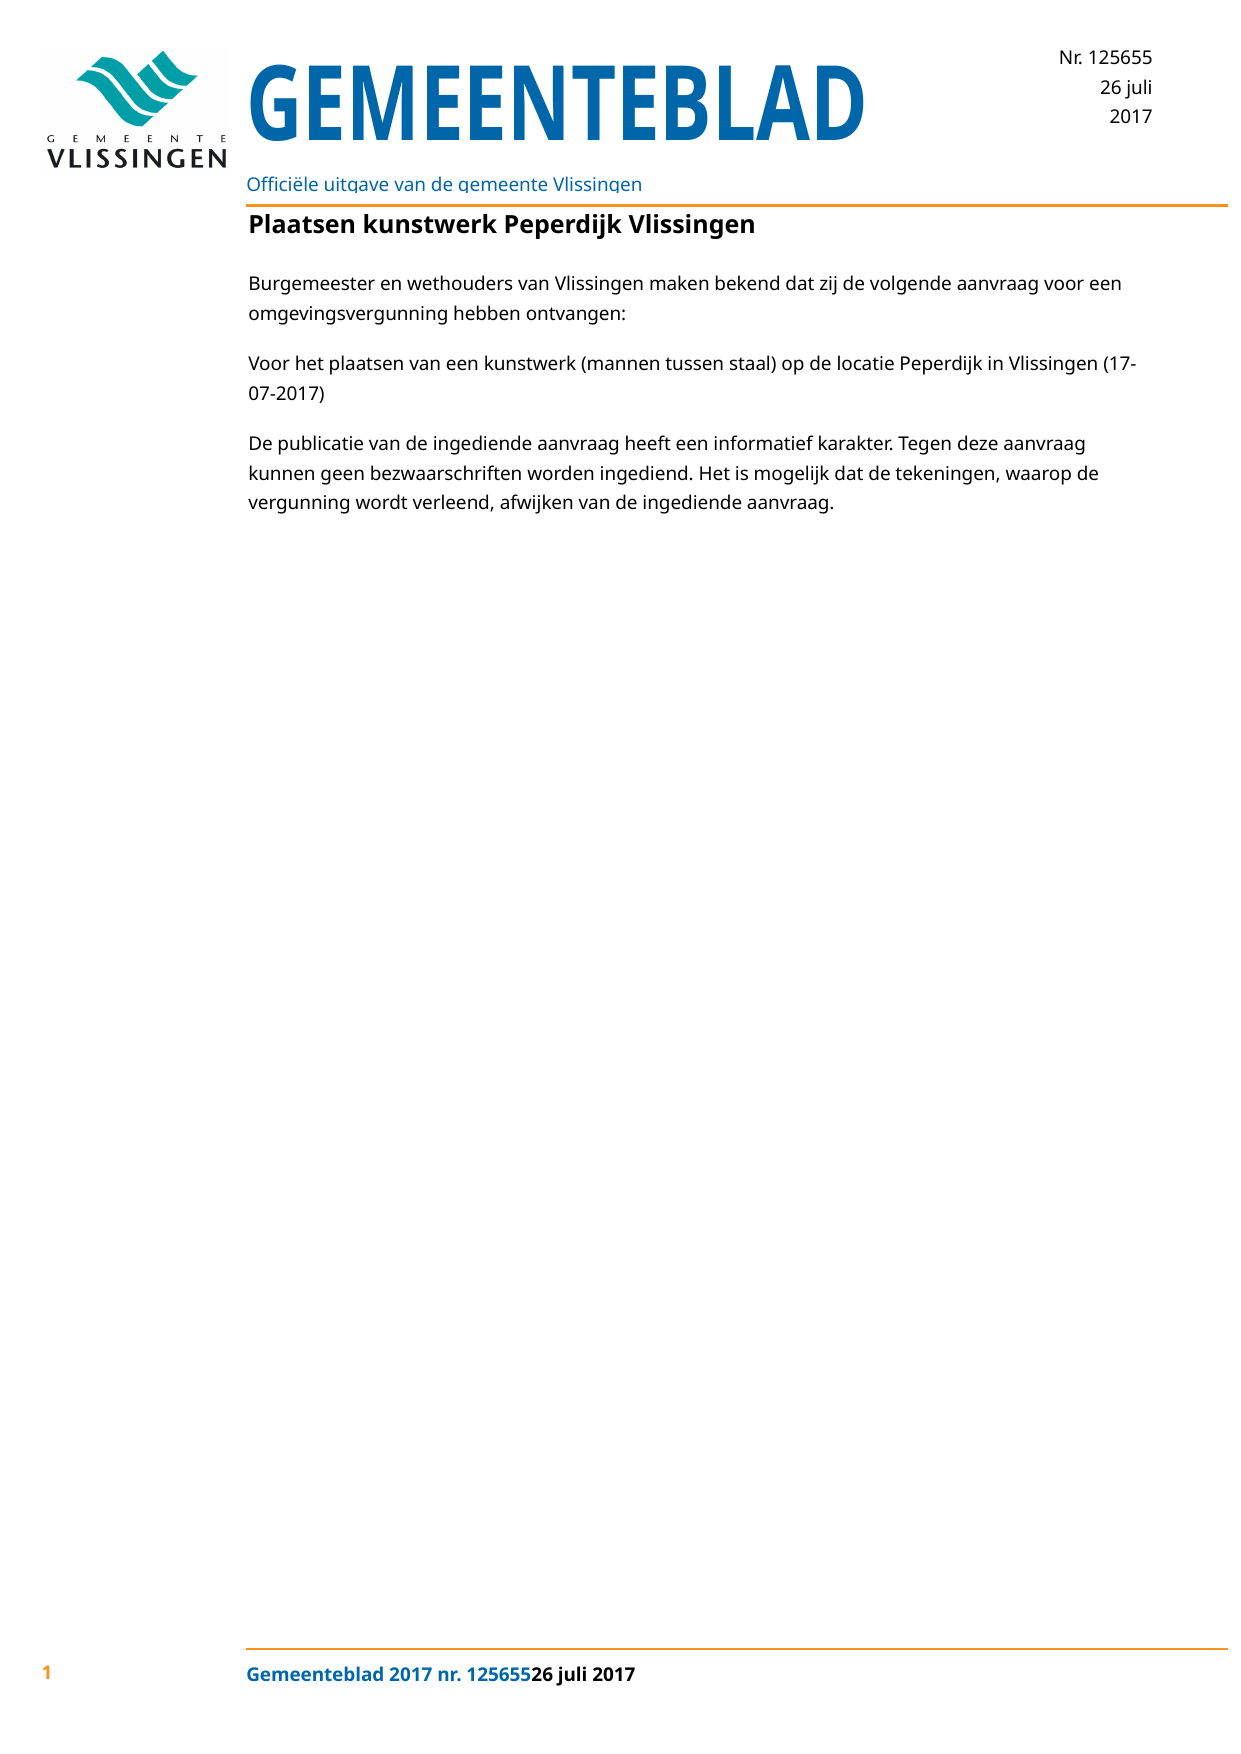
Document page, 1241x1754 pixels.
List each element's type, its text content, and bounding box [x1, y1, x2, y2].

text De publicatie van de ingediende aanvraag heeft een informatief karakter. Tegen deze aanvraag kunnen geen bezwaarschriften worden ingediend. Het is mogelijk dat de tekeningen, waarop de vergunning wordt verleend, afwijken van de ingediende aanvraag. [248, 430, 1152, 515]
text Plaatsen kunstwerk Peperdijk Vlissingen [248, 207, 1152, 241]
text Burgemeester en wethouders van Vlissingen maken bekend dat zij de volgende aanvraag voor een omgevingsvergunning hebben ontvangen: [248, 270, 1152, 326]
picture [41, 47, 231, 172]
text Voor het plaatsen van een kunstwerk (mannen tussen staal) op de locatie Peperdijk in Vlissingen (17-07-2017) [248, 350, 1152, 406]
